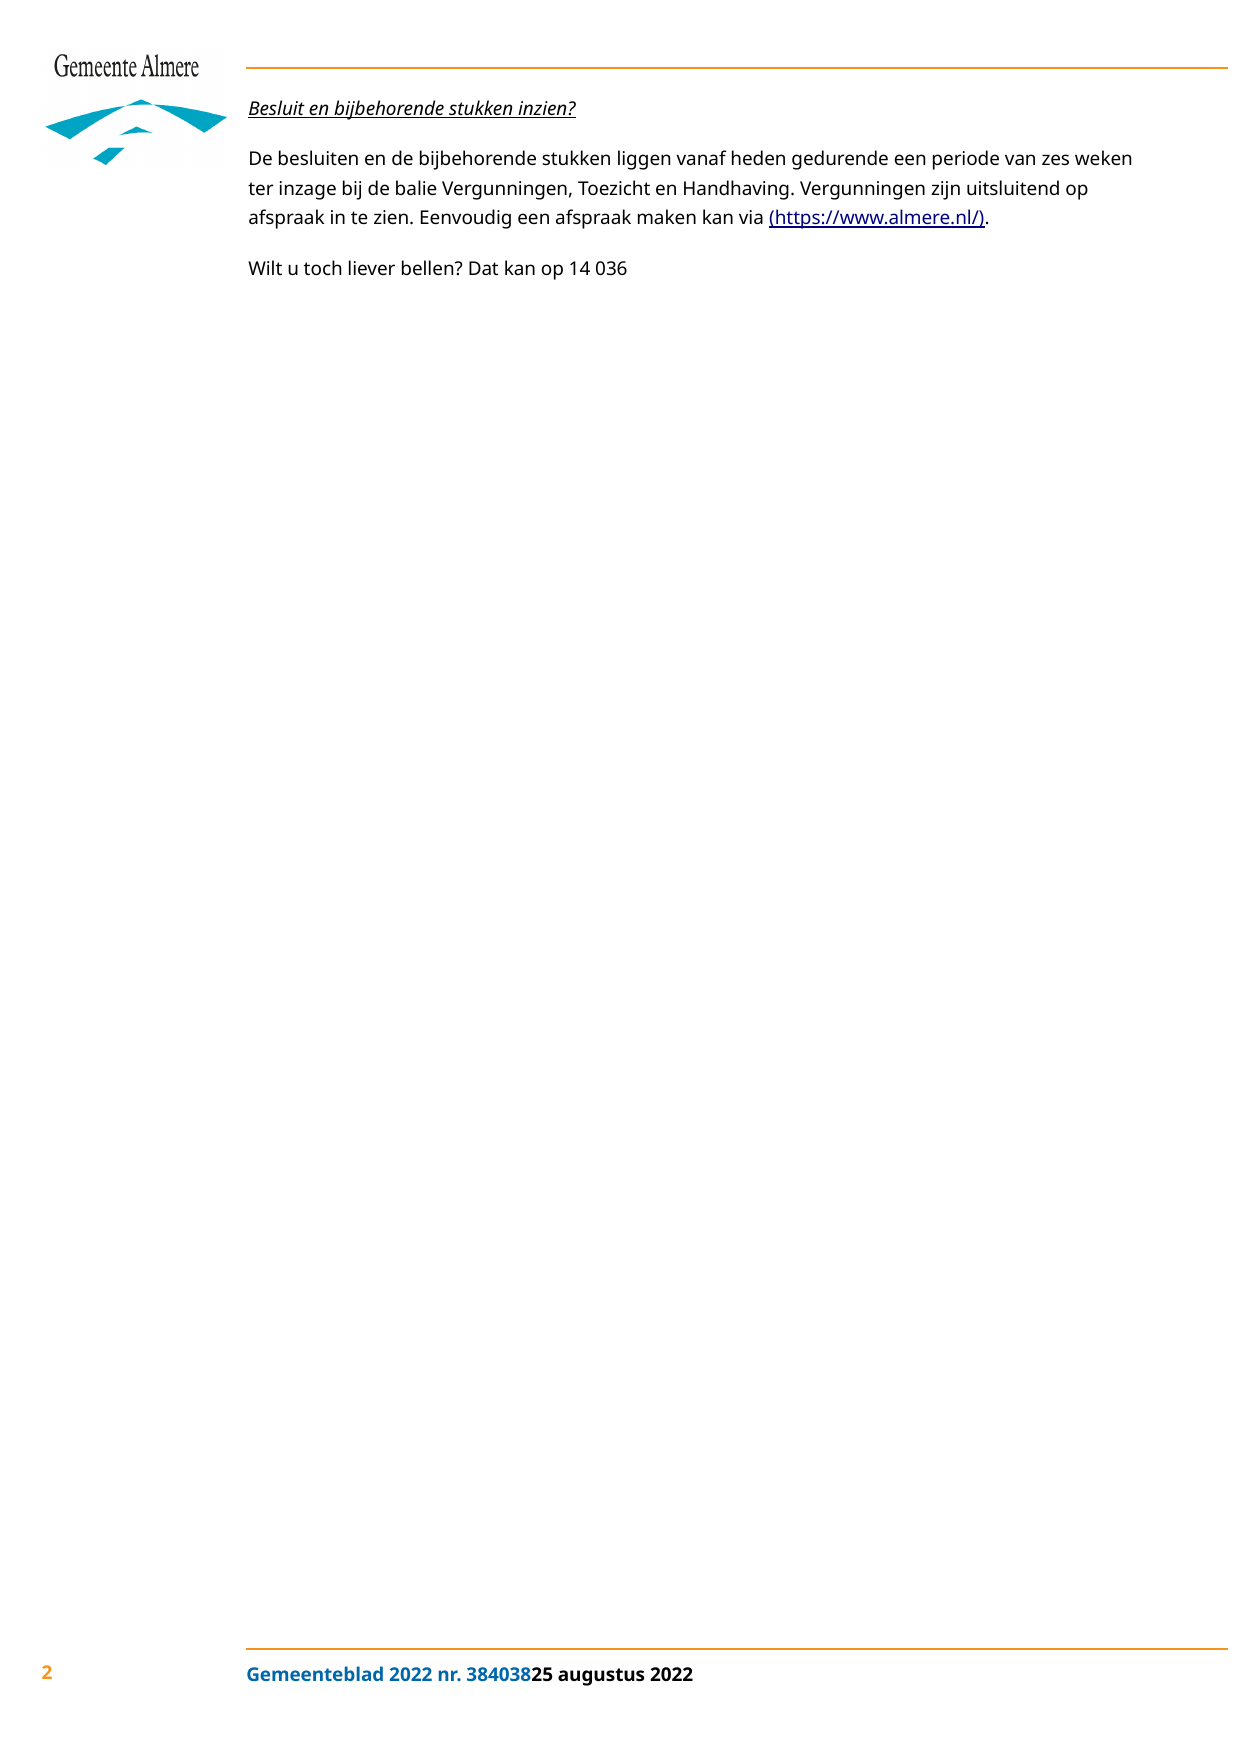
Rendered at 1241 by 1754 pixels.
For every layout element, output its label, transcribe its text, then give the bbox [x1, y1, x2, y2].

text De besluiten en de bijbehorende stukken liggen vanaf heden gedurende een periode van zes weken ter inzage bij de balie Vergunningen, Toezicht en Handhaving. Vergunningen zijn uitsluitend op afspraak in te zien. Eenvoudig een afspraak maken kan via (https://www.almere.nl/). [248, 145, 1152, 230]
picture [41, 47, 231, 172]
text Wilt u toch liever bellen? Dat kan op 14 036 [248, 255, 1152, 281]
text Besluit en bijbehorende stukken inzien? [248, 95, 1152, 121]
